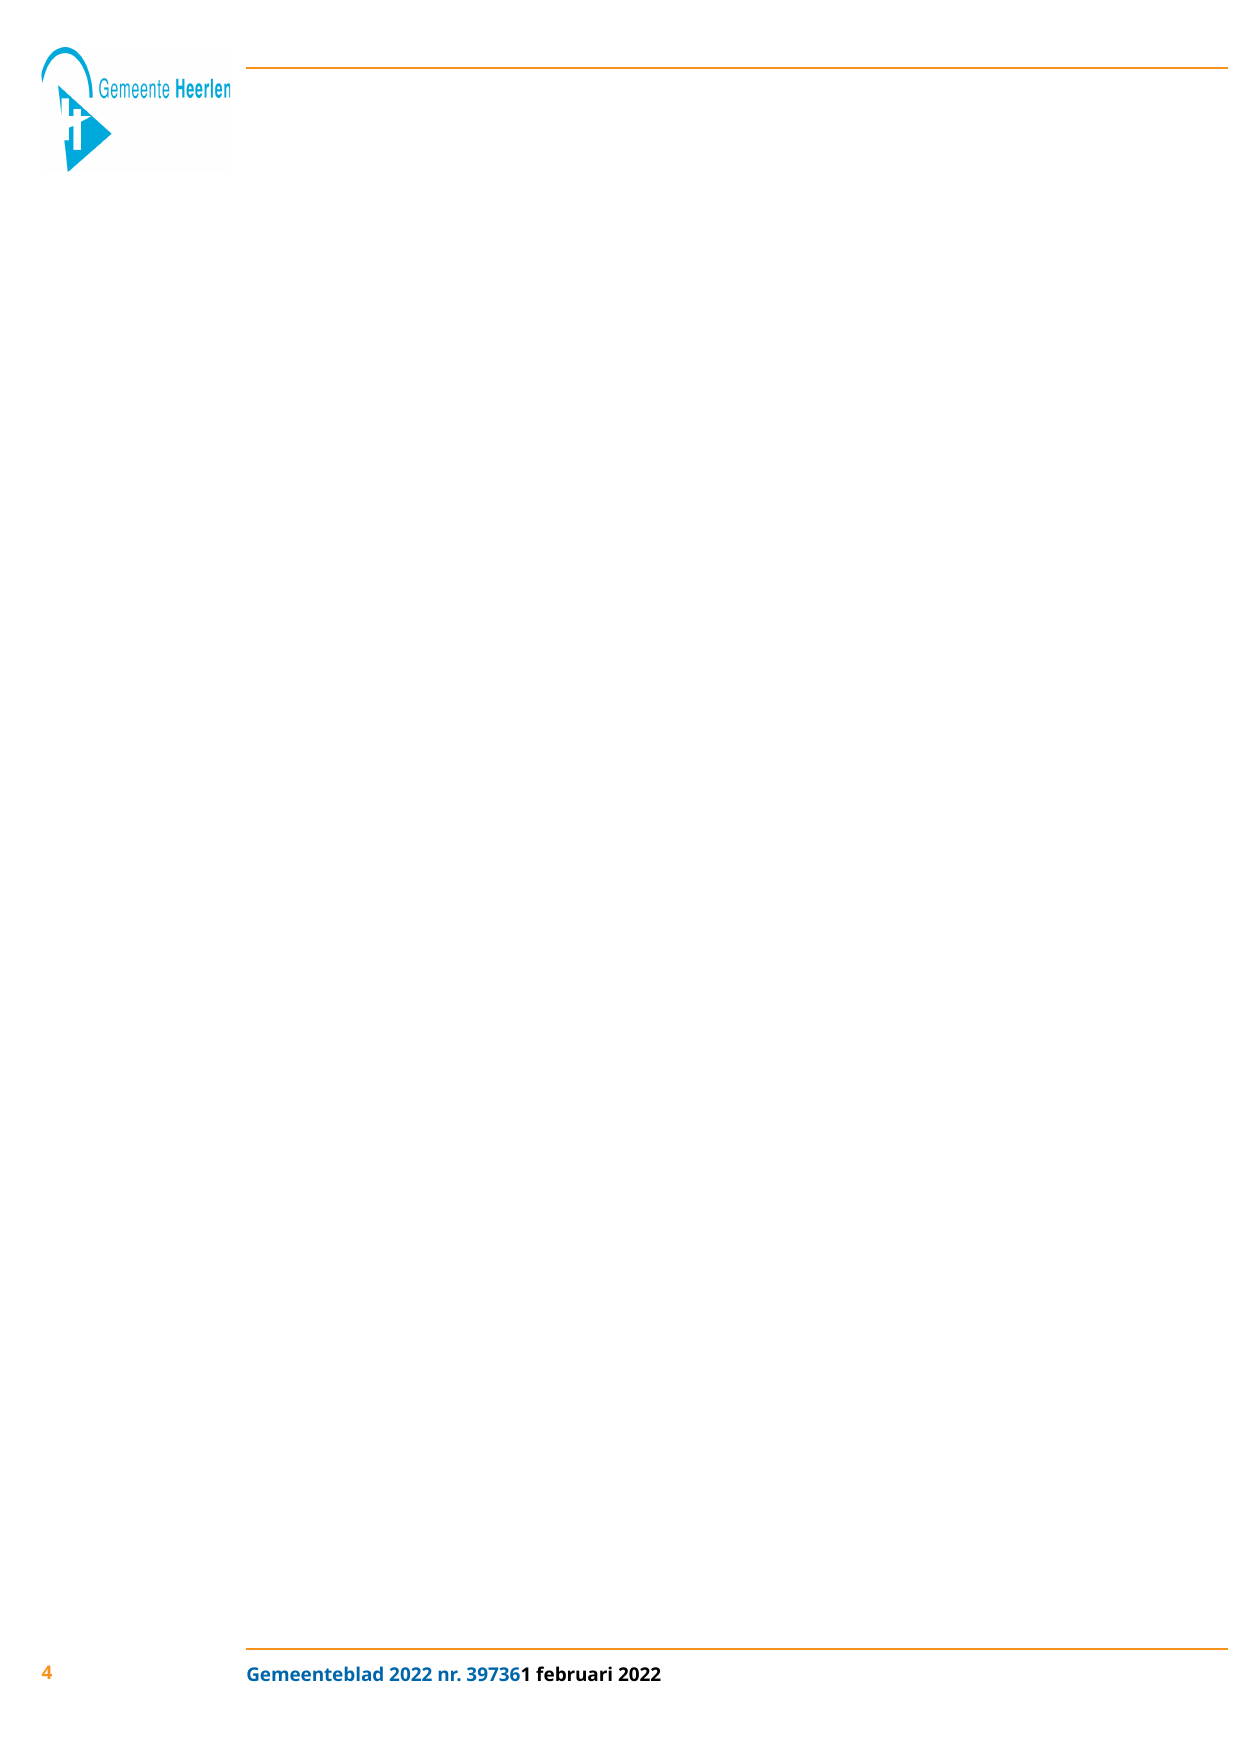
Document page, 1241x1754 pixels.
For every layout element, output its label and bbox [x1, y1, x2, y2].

picture [41, 47, 59, 70]
picture [41, 47, 231, 172]
